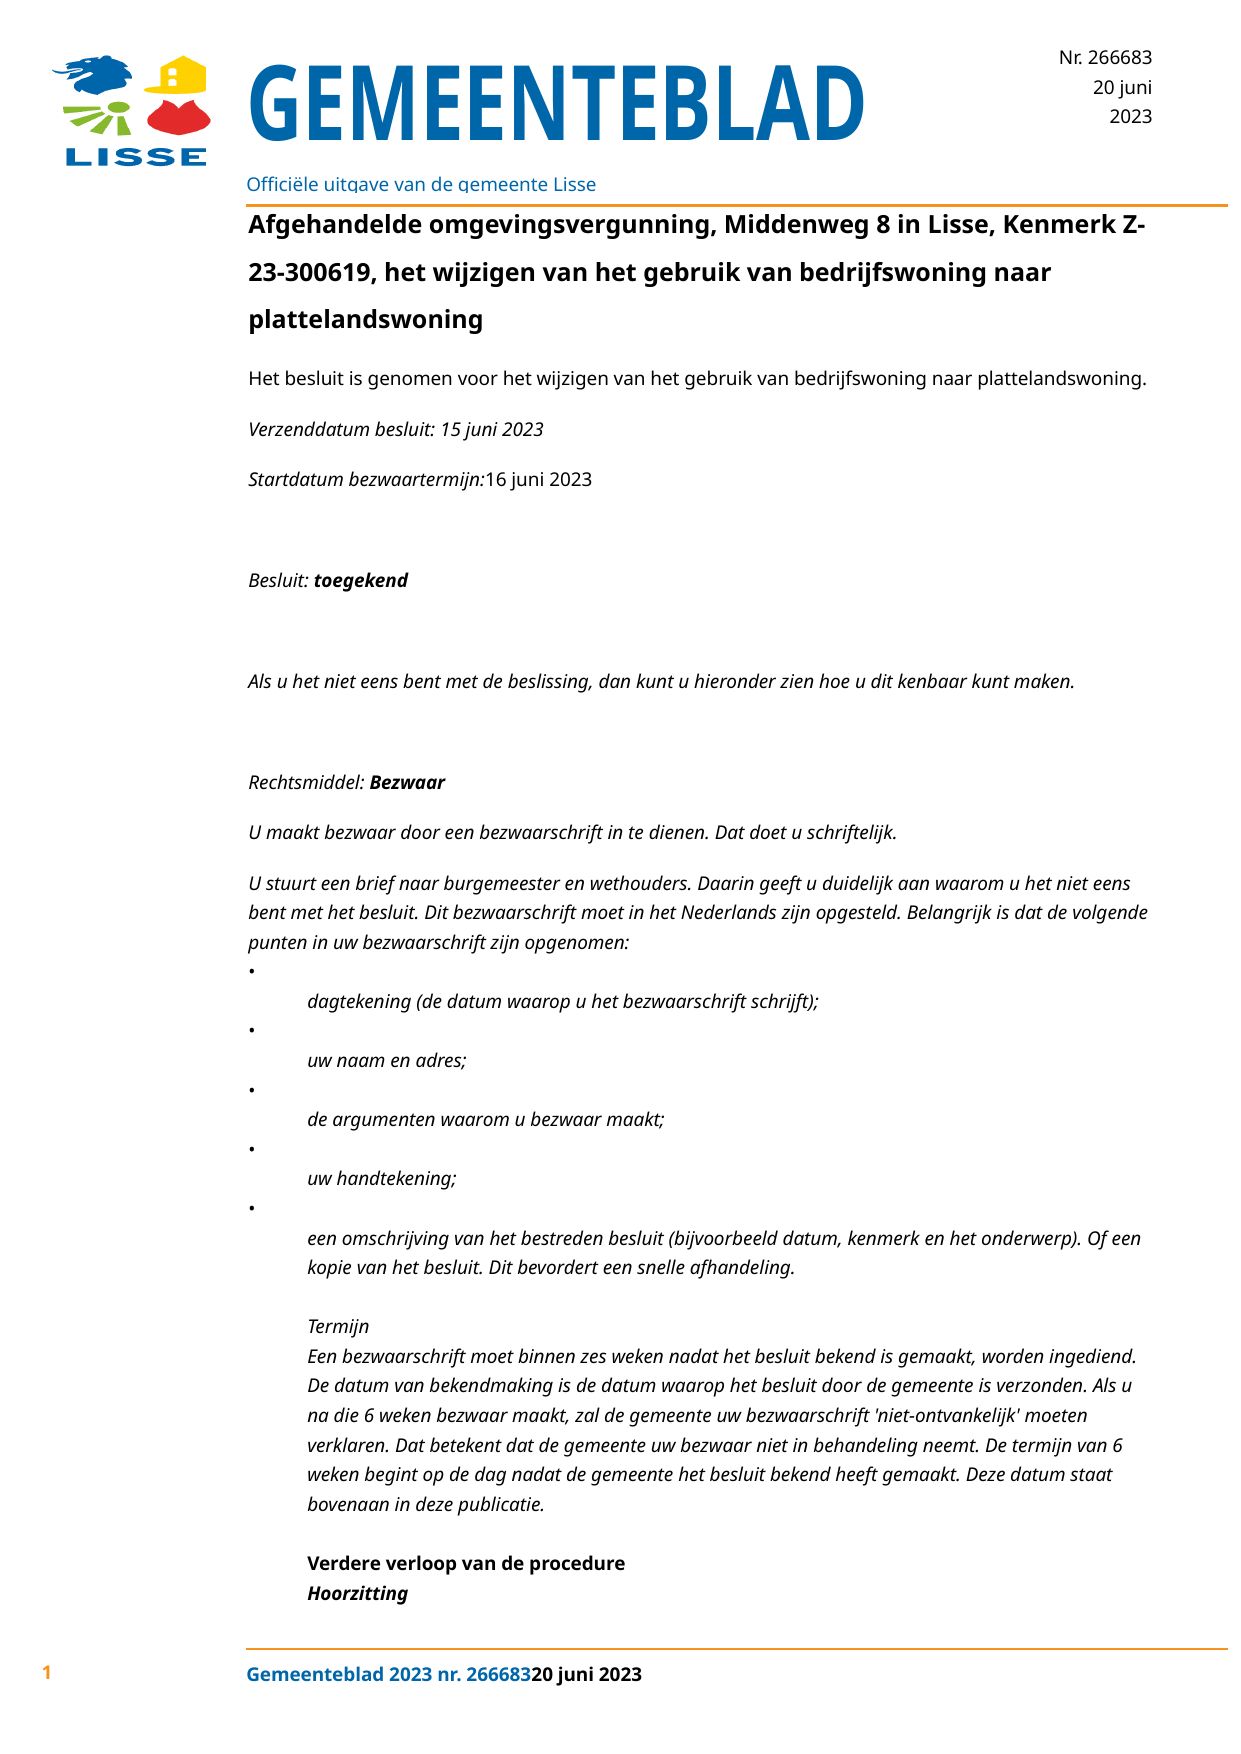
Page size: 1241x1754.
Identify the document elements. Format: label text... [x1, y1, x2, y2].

picture [41, 47, 231, 172]
text Rechtsmiddel: Bezwaar [248, 769, 1152, 794]
text Als u het niet eens bent met de beslissing, dan kunt u hieronder zien hoe u dit kenbaar kunt maken. [248, 668, 1152, 694]
list een omschrijving van het bestreden besluit (bijvoorbeeld datum, kenmerk en het onderwerp). Of een kopie van het besluit. Dit bevordert een snelle afhandeling. [248, 1225, 1152, 1280]
text Het besluit is genomen voor het wijzigen van het gebruik van bedrijfswoning naar plattelandswoning. [248, 366, 1152, 391]
list Verdere verloop van de procedure [248, 1550, 1152, 1576]
list dagtekening (de datum waarop u het bezwaarschrift schrijft); [248, 988, 1152, 1014]
list Een bezwaarschrift moet binnen zes weken nadat het besluit bekend is gemaakt, worden ingediend. De datum van bekendmaking is de datum waarop het besluit door de gemeente is verzonden. Als u na die 6 weken bezwaar maakt, zal de gemeente uw bezwaarschrift 'niet-ontvankelijk' moeten verklaren. Dat betekent dat de gemeente uw bezwaar niet in behandeling neemt. De termijn van 6 weken begint op de dag nadat de gemeente het besluit bekend heeft gemaakt. Deze datum staat bovenaan in deze publicatie. [248, 1343, 1152, 1517]
text U stuurt een brief naar burgemeester en wethouders. Daarin geeft u duidelijk aan waarom u het niet eens bent met het besluit. Dit bezwaarschrift moet in het Nederlands zijn opgesteld. Belangrijk is dat de volgende punten in uw bezwaarschrift zijn opgenomen: [248, 870, 1152, 954]
text Besluit: toegekend [248, 567, 1152, 593]
list uw handtekening; [248, 1166, 1152, 1191]
text Startdatum bezwaartermijn:16 juni 2023 [248, 466, 1152, 492]
text U maakt bezwaar door een bezwaarschrift in te dienen. Dat doet u schriftelijk. [248, 819, 1152, 845]
list Termijn [248, 1313, 1152, 1339]
list uw naam en adres; [248, 1047, 1152, 1073]
list de argumenten waarom u bezwaar maakt; [248, 1106, 1152, 1132]
list Hoorzitting [248, 1580, 1152, 1605]
text Afgehandelde omgevingsvergunning, Middenweg 8 in Lisse, Kenmerk Z-23-300619, het wijzigen van het gebruik van bedrijfswoning naar plattelandswoning [248, 207, 1152, 336]
text Verzenddatum besluit: 15 juni 2023 [248, 416, 1152, 442]
